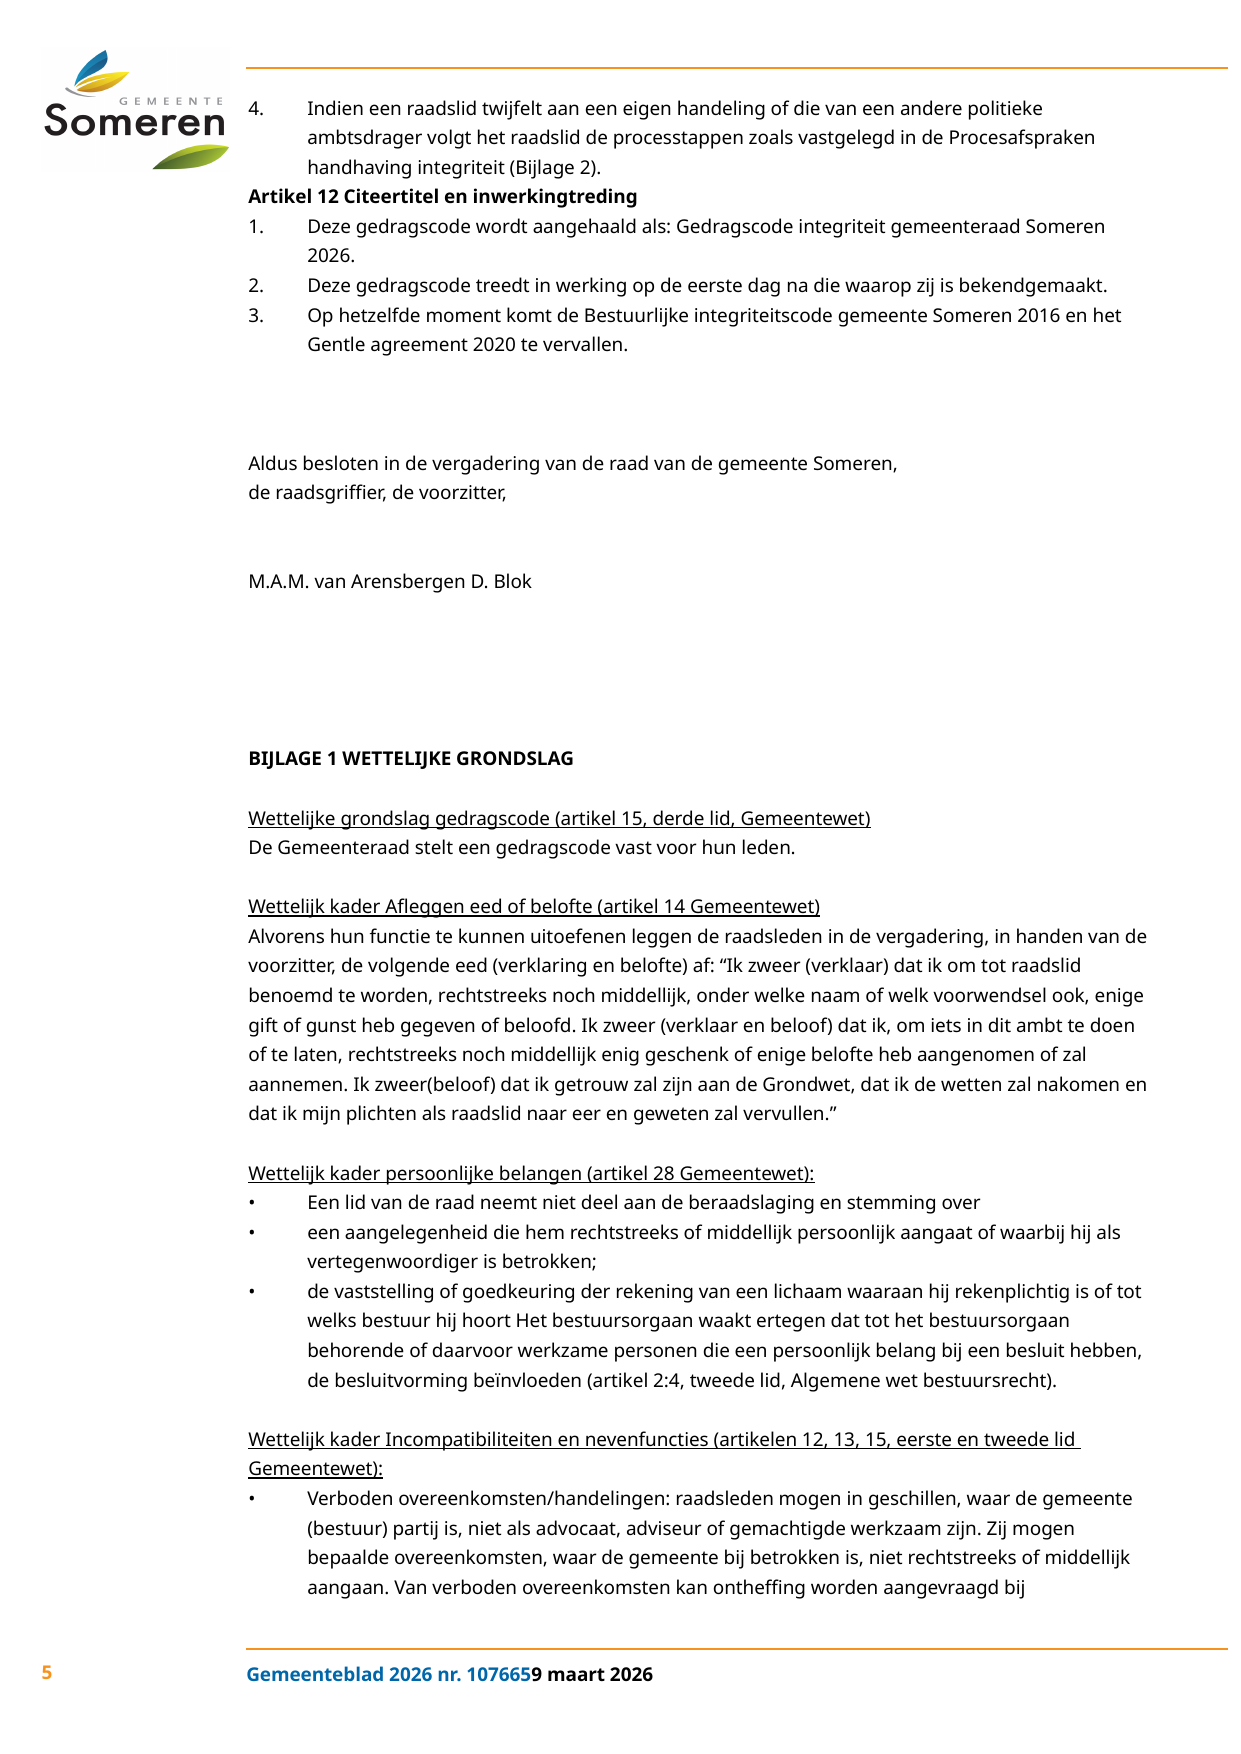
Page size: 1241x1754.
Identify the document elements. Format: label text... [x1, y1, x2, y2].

list Een lid van de raad neemt niet deel aan de beraadslaging en stemming over [248, 1189, 1152, 1215]
text Wettelijke grondslag gedragscode (artikel 15, derde lid, Gemeentewet) [248, 805, 1152, 831]
list Indien een raadslid twijfelt aan een eigen handeling of die van een andere politieke ambtsdrager volgt het raadslid de processtappen zoals vastgelegd in de Procesafspraken handhaving integriteit (Bijlage 2). [248, 95, 1152, 180]
picture [41, 47, 231, 172]
list een aangelegenheid die hem rechtstreeks of middellijk persoonlijk aangaat of waarbij hij als vertegenwoordiger is betrokken; [248, 1219, 1152, 1274]
text Wettelijk kader Incompatibiliteiten en nevenfuncties (artikelen 12, 13, 15, eerste en tweede lid Gemeentewet): [248, 1426, 1152, 1481]
list de vaststelling of goedkeuring der rekening van een lichaam waaraan hij rekenplichtig is of tot welks bestuur hij hoort Het bestuursorgaan waakt ertegen dat tot het bestuursorgaan behorende of daarvoor werkzame personen die een persoonlijk belang bij een besluit hebben, de besluitvorming beïnvloeden (artikel 2:4, tweede lid, Algemene wet bestuursrecht). [248, 1278, 1152, 1393]
text BIJLAGE 1 WETTELIJKE GRONDSLAG [248, 746, 1152, 771]
list Deze gedragscode wordt aangehaald als: Gedragscode integriteit gemeenteraad Someren 2026. [248, 213, 1152, 268]
list Deze gedragscode treedt in werking op de eerste dag na die waarop zij is bekendgemaakt. [248, 272, 1152, 298]
text Wettelijk kader persoonlijke belangen (artikel 28 Gemeentewet): [248, 1160, 1152, 1186]
text Alvorens hun functie te kunnen uitoefenen leggen de raadsleden in de vergadering, in handen van de voorzitter, de volgende eed (verklaring en belofte) af: “Ik zweer (verklaar) dat ik om tot raadslid benoemd te worden, rechtstreeks noch middellijk, onder welke naam of welk voorwendsel ook, enige gift of gunst heb gegeven of beloofd. Ik zweer (verklaar en beloof) dat ik, om iets in dit ambt te doen of te laten, rechtstreeks noch middellijk enig geschenk of enige belofte heb aangenomen of zal aannemen. Ik zweer(beloof) dat ik getrouw zal zijn aan de Grondwet, dat ik de wetten zal nakomen en dat ik mijn plichten als raadslid naar eer en geweten zal vervullen.” [248, 923, 1152, 1126]
text de raadsgriffier, de voorzitter, [248, 479, 1152, 505]
text Artikel 12 Citeertitel en inwerkingtreding [248, 183, 1152, 209]
text Aldus besloten in de vergadering van de raad van de gemeente Someren, [248, 450, 1152, 476]
text M.A.M. van Arensbergen D. Blok [248, 568, 1152, 594]
list Op hetzelfde moment komt de Bestuurlijke integriteitscode gemeente Someren 2016 en het Gentle agreement 2020 te vervallen. [248, 302, 1152, 357]
text Wettelijk kader Afleggen eed of belofte (artikel 14 Gemeentewet) [248, 893, 1152, 919]
text De Gemeenteraad stelt een gedragscode vast voor hun leden. [248, 834, 1152, 860]
list Verboden overeenkomsten/handelingen: raadsleden mogen in geschillen, waar de gemeente (bestuur) partij is, niet als advocaat, adviseur of gemachtigde werkzaam zijn. Zij mogen bepaalde overeenkomsten, waar de gemeente bij betrokken is, niet rechtstreeks of middellijk aangaan. Van verboden overeenkomsten kan ontheffing worden aangevraagd bij [248, 1485, 1152, 1600]
